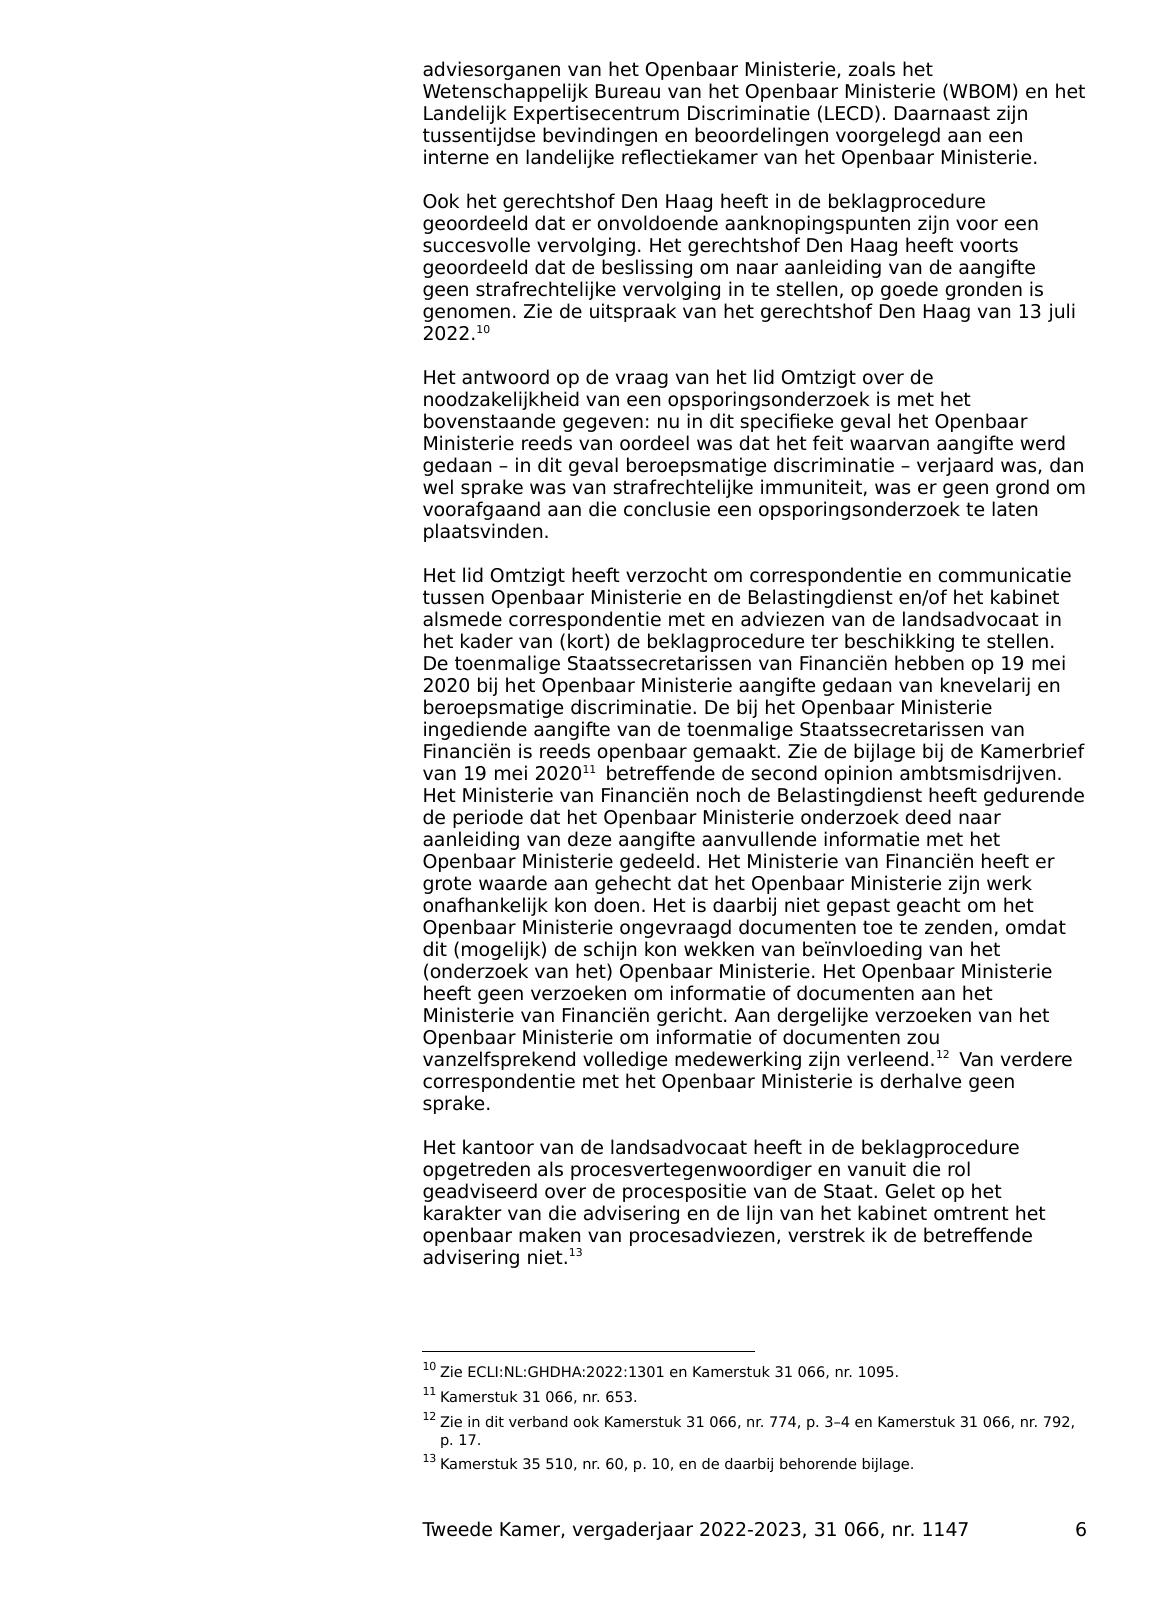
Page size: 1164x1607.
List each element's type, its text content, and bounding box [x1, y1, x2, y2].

text Kamerstuk 35 510, nr. 60, p. 10, en de daarbij behorende bijlage. [422, 1452, 1087, 1474]
text Het lid Omtzigt heeft verzocht om correspondentie en communicatie tussen Openbaar Ministerie en de Belastingdienst en/of het kabinet alsmede correspondentie met en adviezen van de landsadvocaat in het kader van (kort) de beklagprocedure ter beschikking te stellen. [422, 565, 1087, 653]
text Kamerstuk 31 066, nr. 653. [422, 1385, 1087, 1407]
text adviesorganen van het Openbaar Ministerie, zoals het Wetenschappelijk Bureau van het Openbaar Ministerie (WBOM) en het Landelijk Expertisecentrum Discriminatie (LECD). Daarnaast zijn tussentijdse bevindingen en beoordelingen voorgelegd aan een interne en landelijke reflectiekamer van het Openbaar Ministerie. [422, 59, 1087, 169]
text Het antwoord op de vraag van het lid Omtzigt over de noodzakelijkheid van een opsporingsonderzoek is met het bovenstaande gegeven: nu in dit specifieke geval het Openbaar Ministerie reeds van oordeel was dat het feit waarvan aangifte werd gedaan – in dit geval beroepsmatige discriminatie – verjaard was, dan wel sprake was van strafrechtelijke immuniteit, was er geen grond om voorafgaand aan die conclusie een opsporingsonderzoek te laten plaatsvinden. [422, 367, 1087, 543]
text Zie in dit verband ook Kamerstuk 31 066, nr. 774, p. 3–4 en Kamerstuk 31 066, nr. 792, p. 17. [422, 1410, 1087, 1449]
text Het kantoor van de landsadvocaat heeft in de beklagprocedure opgetreden als procesvertegenwoordiger en vanuit die rol geadviseerd over de procespositie van de Staat. Gelet op het karakter van die advisering en de lijn van het kabinet omtrent het openbaar maken van procesadviezen, verstrek ik de betreffende advisering niet. [422, 1137, 1087, 1269]
text De toenmalige Staatssecretarissen van Financiën hebben op 19 mei 2020 bij het Openbaar Ministerie aangifte gedaan van knevelarij en beroepsmatige discriminatie. De bij het Openbaar Ministerie ingediende aangifte van de toenmalige Staatssecretarissen van Financiën is reeds openbaar gemaakt. Zie de bijlage bij de Kamerbrief van 19 mei 2020 betreffende de second opinion ambtsmisdrijven. Het Ministerie van Financiën noch de Belastingdienst heeft gedurende de periode dat het Openbaar Ministerie onderzoek deed naar aanleiding van deze aangifte aanvullende informatie met het Openbaar Ministerie gedeeld. Het Ministerie van Financiën heeft er grote waarde aan gehecht dat het Openbaar Ministerie zijn werk onafhankelijk kon doen. Het is daarbij niet gepast geacht om het Openbaar Ministerie ongevraagd documenten toe te zenden, omdat dit (mogelijk) de schijn kon wekken van beïnvloeding van het (onderzoek van het) Openbaar Ministerie. Het Openbaar Ministerie heeft geen verzoeken om informatie of documenten aan het Ministerie van Financiën gericht. Aan dergelijke verzoeken van het Openbaar Ministerie om informatie of documenten zou vanzelfsprekend volledige medewerking zijn verleend. Van verdere correspondentie met het Openbaar Ministerie is derhalve geen sprake. [422, 653, 1087, 1115]
text Zie ECLI:NL:GHDHA:2022:1301 en Kamerstuk 31 066, nr. 1095. [422, 1360, 1087, 1382]
text Ook het gerechtshof Den Haag heeft in de beklagprocedure geoordeeld dat er onvoldoende aanknopingspunten zijn voor een succesvolle vervolging. Het gerechtshof Den Haag heeft voorts geoordeeld dat de beslissing om naar aanleiding van de aangifte geen strafrechtelijke vervolging in te stellen, op goede gronden is genomen. Zie de uitspraak van het gerechtshof Den Haag van 13 juli 2022. [422, 191, 1087, 345]
